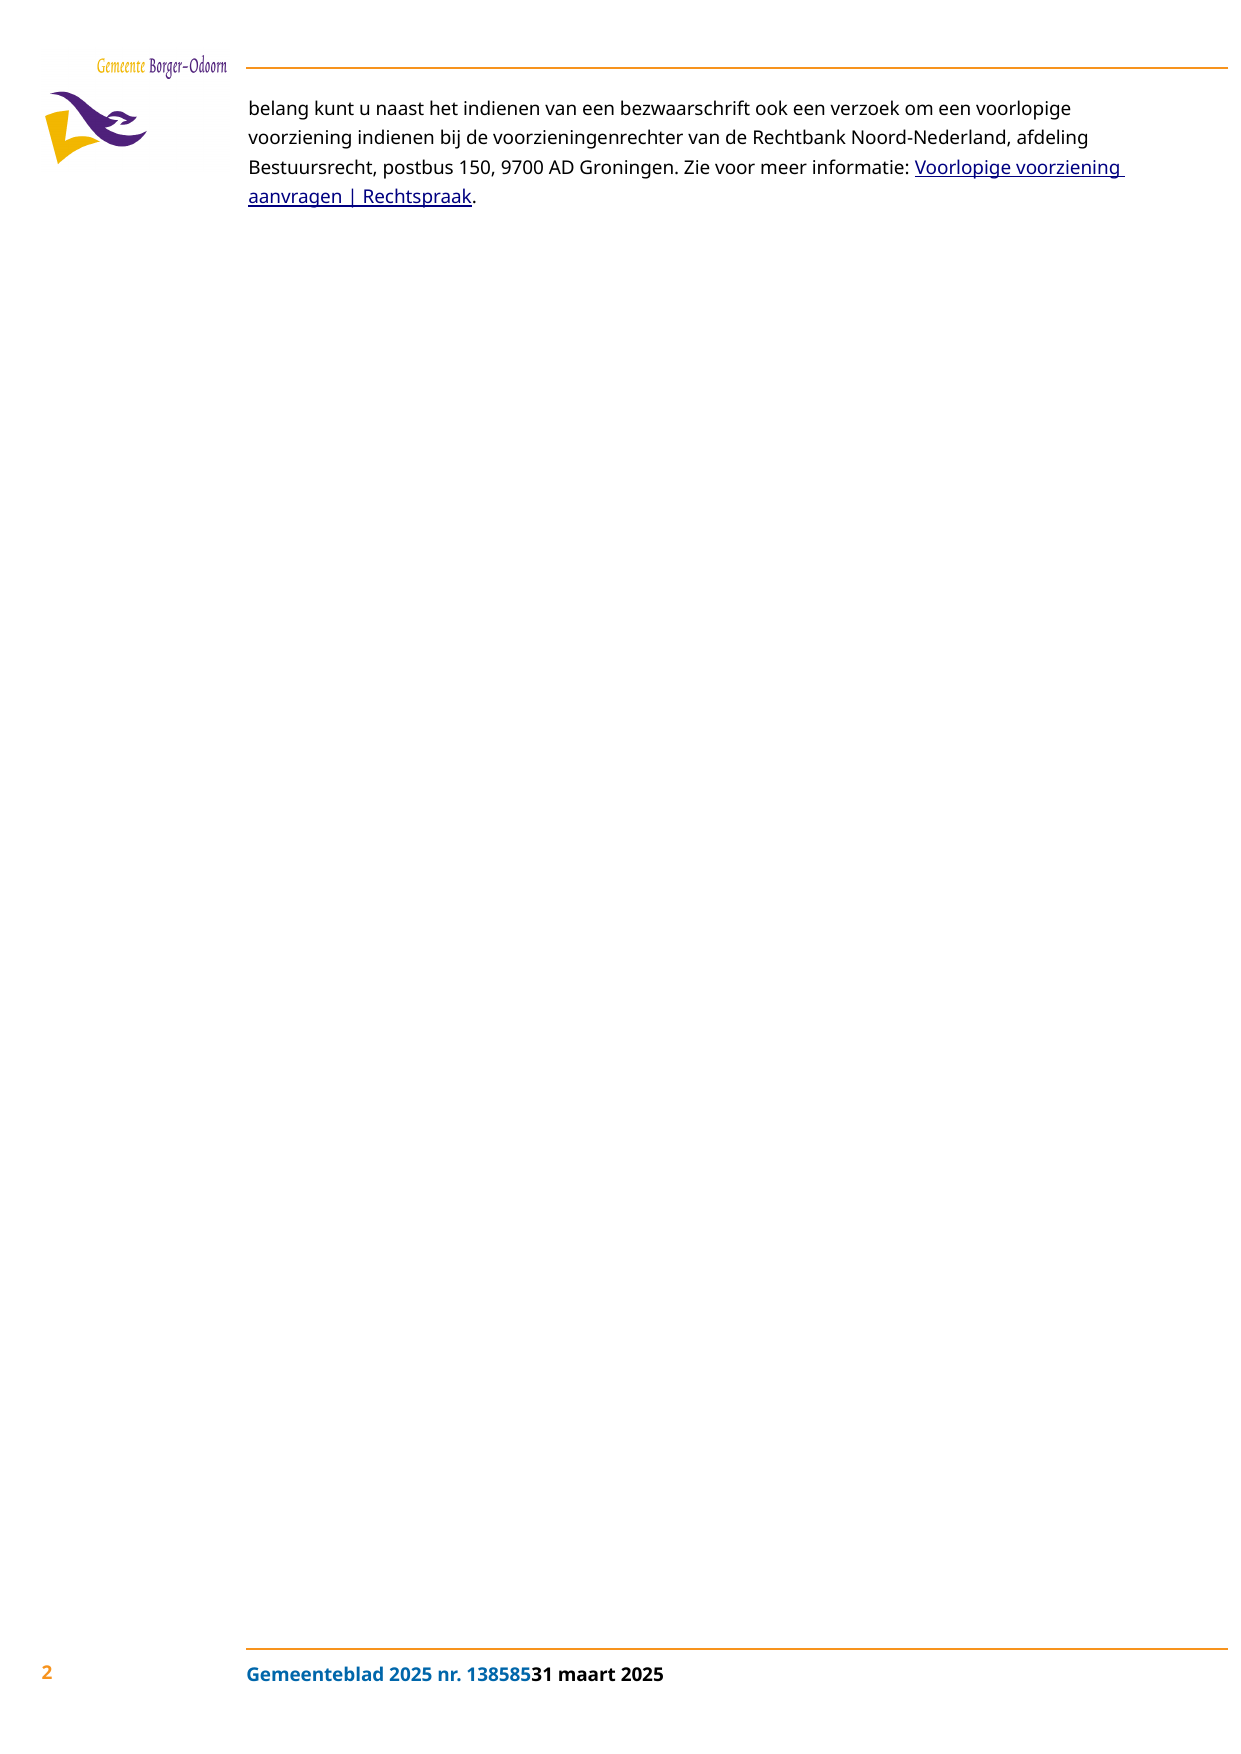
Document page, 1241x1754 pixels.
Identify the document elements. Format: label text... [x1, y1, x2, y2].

picture [41, 47, 231, 172]
text belang kunt u naast het indienen van een bezwaarschrift ook een verzoek om een voorlopige voorziening indienen bij de voorzieningenrechter van de Rechtbank Noord-Nederland, afdeling Bestuursrecht, postbus 150, 9700 AD Groningen. Zie voor meer informatie: Voorlopige voorziening aanvragen | Rechtspraak. [248, 95, 1152, 209]
